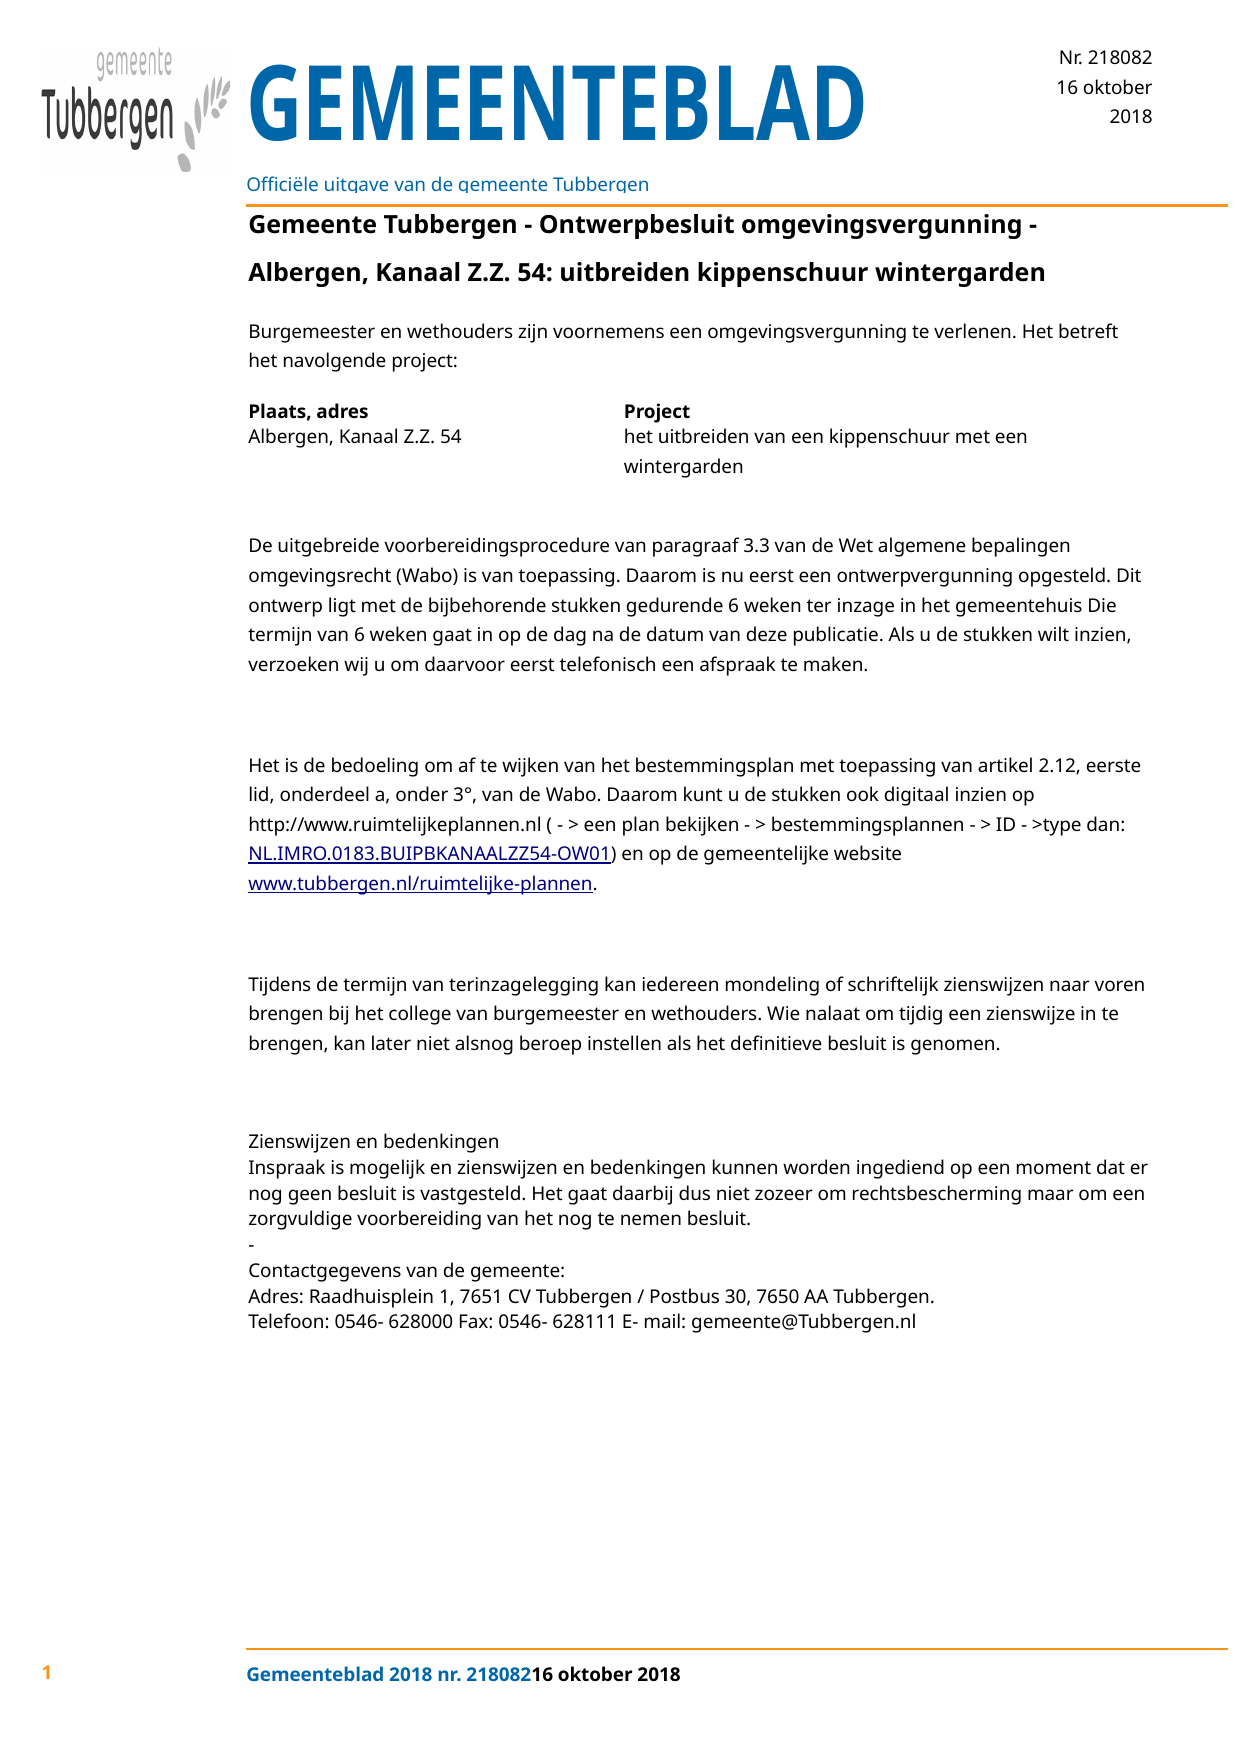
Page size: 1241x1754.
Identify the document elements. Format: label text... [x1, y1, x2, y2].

text - [248, 1231, 1152, 1257]
table_header Plaats, adres [248, 398, 624, 424]
text Telefoon: 0546- 628000 Fax: 0546- 628111 E- mail: gemeente@Tubbergen.nl [248, 1308, 1152, 1334]
text Het is de bedoeling om af te wijken van het bestemmingsplan met toepassing van artikel 2.12, eerste lid, onderdeel a, onder 3°, van de Wabo. Daarom kunt u de stukken ook digitaal inzien op http://www.ruimtelijkeplannen.nl ( - > een plan bekijken - > bestemmingsplannen - > ID - >type dan: NL.IMRO.0183.BUIPBKANAALZZ54-OW01) en op de gemeentelijke website www.tubbergen.nl/ruimtelijke-plannen. [248, 752, 1152, 896]
picture [41, 47, 231, 172]
text Adres: Raadhuisplein 1, 7651 CV Tubbergen / Postbus 30, 7650 AA Tubbergen. [248, 1283, 1152, 1308]
table_header Project [624, 398, 1152, 424]
text Burgemeester en wethouders zijn voornemens een omgevingsvergunning te verlenen. Het betreft het navolgende project: [248, 318, 1152, 373]
text De uitgebreide voorbereidingsprocedure van paragraaf 3.3 van de Wet algemene bepalingen omgevingsrecht (Wabo) is van toepassing. Daarom is nu eerst een ontwerpvergunning opgesteld. Dit ontwerp ligt met de bijbehorende stukken gedurende 6 weken ter inzage in het gemeentehuis Die termijn van 6 weken gaat in op de dag na de datum van deze publicatie. Als u de stukken wilt inzien, verzoeken wij u om daarvoor eerst telefonisch een afspraak te maken. [248, 533, 1152, 677]
text Tijdens de termijn van terinzagelegging kan iedereen mondeling of schriftelijk zienswijzen naar voren brengen bij het college van burgemeester en wethouders. Wie nalaat om tijdig een zienswijze in te brengen, kan later niet alsnog beroep instellen als het definitieve besluit is genomen. [248, 971, 1152, 1056]
text Gemeente Tubbergen - Ontwerpbesluit omgevingsvergunning - Albergen, Kanaal Z.Z. 54: uitbreiden kippenschuur wintergarden [248, 207, 1152, 288]
table_cell Albergen, Kanaal Z.Z. 54 [248, 424, 624, 479]
table_cell het uitbreiden van een kippenschuur met een wintergarden [624, 424, 1152, 479]
text Inspraak is mogelijk en zienswijzen en bedenkingen kunnen worden ingediend op een moment dat er nog geen besluit is vastgesteld. Het gaat daarbij dus niet zozeer om rechtsbescherming maar om een zorgvuldige voorbereiding van het nog te nemen besluit. [248, 1154, 1152, 1231]
text Contactgegevens van de gemeente: [248, 1257, 1152, 1283]
text Zienswijzen en bedenkingen [248, 1128, 1152, 1154]
